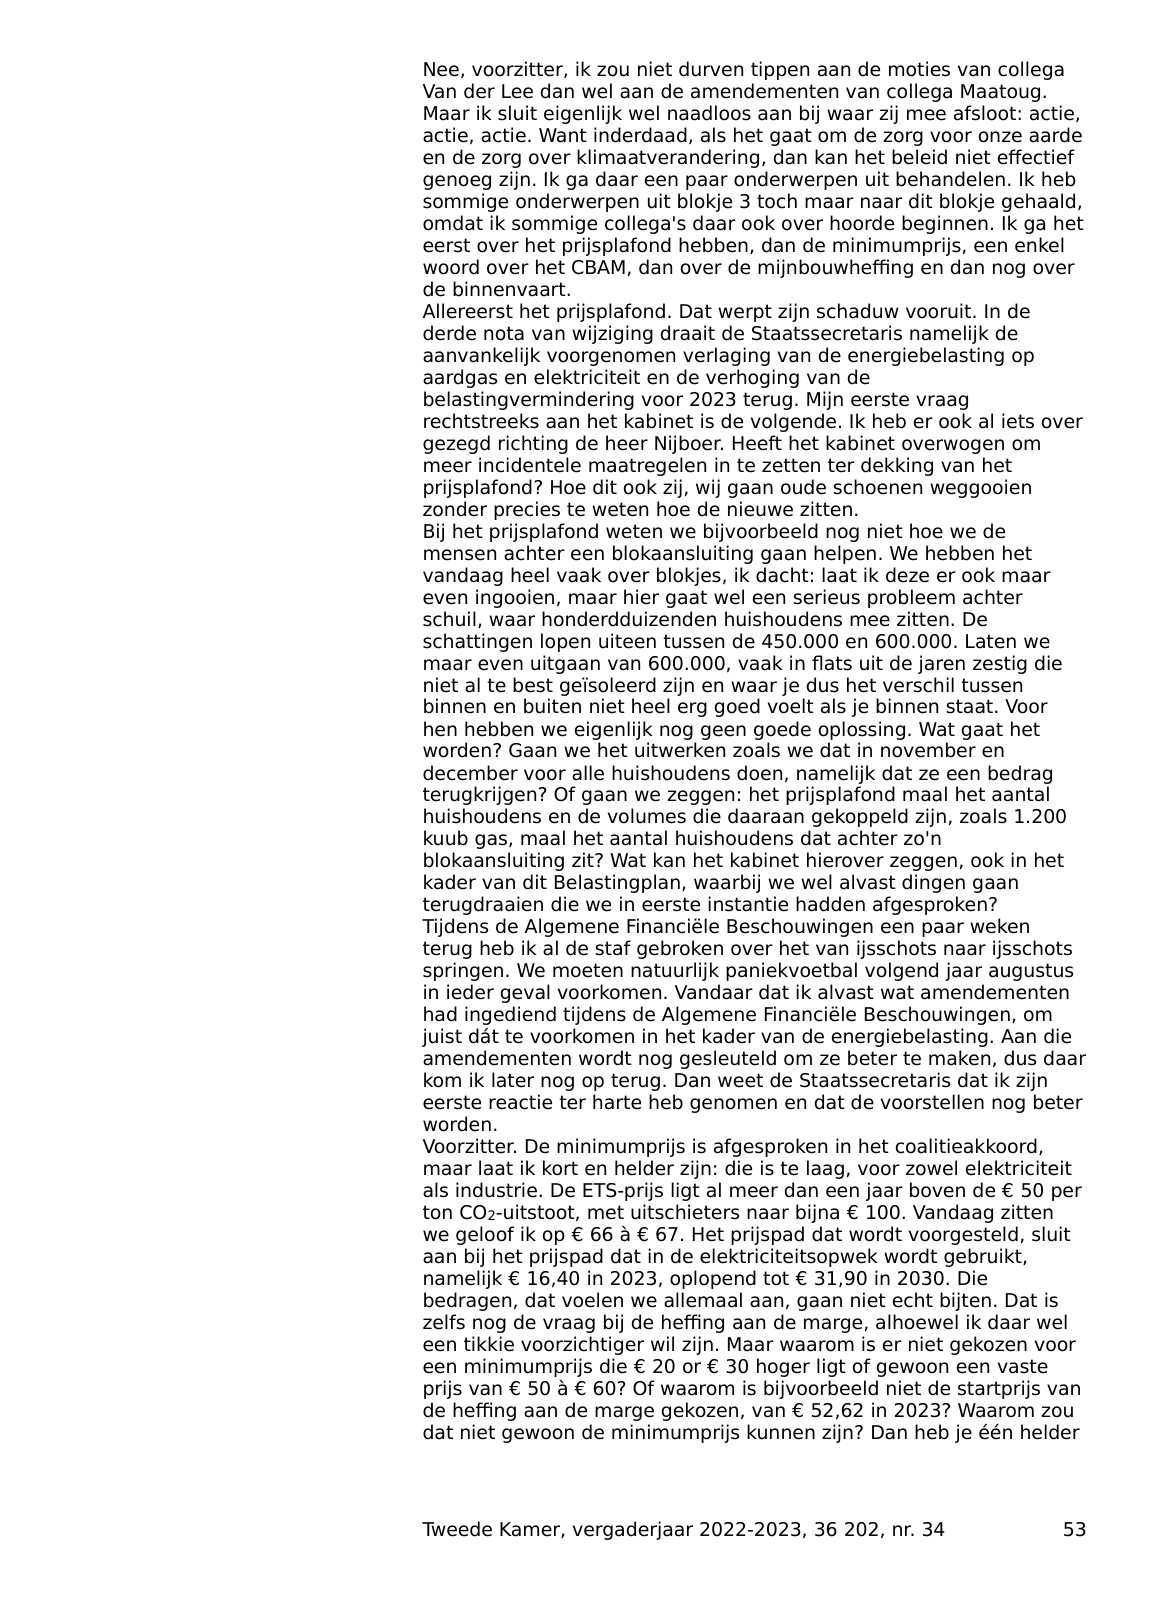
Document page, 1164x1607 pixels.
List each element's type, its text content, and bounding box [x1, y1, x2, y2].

text Bij het prijsplafond weten we bijvoorbeeld nog niet hoe we de mensen achter een blokaansluiting gaan helpen. We hebben het vandaag heel vaak over blokjes, ik dacht: laat ik deze er ook maar even ingooien, maar hier gaat wel een serieus probleem achter schuil, waar honderdduizenden huishoudens mee zitten. De schattingen lopen uiteen tussen de 450.000 en 600.000. Laten we maar even uitgaan van 600.000, vaak in flats uit de jaren zestig die niet al te best geïsoleerd zijn en waar je dus het verschil tussen binnen en buiten niet heel erg goed voelt als je binnen staat. Voor hen hebben we eigenlijk nog geen goede oplossing. Wat gaat het worden? Gaan we het uitwerken zoals we dat in november en december voor alle huishoudens doen, namelijk dat ze een bedrag terugkrijgen? Of gaan we zeggen: het prijsplafond maal het aantal huishoudens en de volumes die daaraan gekoppeld zijn, zoals 1.200 kuub gas, maal het aantal huishoudens dat achter zo'n blokaansluiting zit? Wat kan het kabinet hierover zeggen, ook in het kader van dit Belastingplan, waarbij we wel alvast dingen gaan terugdraaien die we in eerste instantie hadden afgesproken? [422, 521, 1087, 916]
text Tijdens de Algemene Financiële Beschouwingen een paar weken terug heb ik al de staf gebroken over het van ijsschots naar ijsschots springen. We moeten natuurlijk paniekvoetbal volgend jaar augustus in ieder geval voorkomen. Vandaar dat ik alvast wat amendementen had ingediend tijdens de Algemene Financiële Beschouwingen, om juist dát te voorkomen in het kader van de energiebelasting. Aan die amendementen wordt nog gesleuteld om ze beter te maken, dus daar kom ik later nog op terug. Dan weet de Staatssecretaris dat ik zijn eerste reactie ter harte heb genomen en dat de voorstellen nog beter worden. [422, 916, 1087, 1136]
text Voorzitter. De minimumprijs is afgesproken in het coalitieakkoord, maar laat ik kort en helder zijn: die is te laag, voor zowel elektriciteit als industrie. De ETS-prijs ligt al meer dan een jaar boven de € 50 per ton CO2-uitstoot, met uitschieters naar bijna € 100. Vandaag zitten we geloof ik op € 66 à € 67. Het prijspad dat wordt voorgesteld, sluit aan bij het prijspad dat in de elektriciteitsopwek wordt gebruikt, namelijk € 16,40 in 2023, oplopend tot € 31,90 in 2030. Die bedragen, dat voelen we allemaal aan, gaan niet echt bijten. Dat is zelfs nog de vraag bij de heffing aan de marge, alhoewel ik daar wel een tikkie voorzichtiger wil zijn. Maar waarom is er niet gekozen voor een minimumprijs die € 20 or € 30 hoger ligt of gewoon een vaste prijs van € 50 à € 60? Of waarom is bijvoorbeeld niet de startprijs van de heffing aan de marge gekozen, van € 52,62 in 2023? Waarom zou dat niet gewoon de minimumprijs kunnen zijn? Dan heb je één helder [422, 1136, 1087, 1444]
text Allereerst het prijsplafond. Dat werpt zijn schaduw vooruit. In de derde nota van wijziging draait de Staatssecretaris namelijk de aanvankelijk voorgenomen verlaging van de energiebelasting op aardgas en elektriciteit en de verhoging van de belastingvermindering voor 2023 terug. Mijn eerste vraag rechtstreeks aan het kabinet is de volgende. Ik heb er ook al iets over gezegd richting de heer Nijboer. Heeft het kabinet overwogen om meer incidentele maatregelen in te zetten ter dekking van het prijsplafond? Hoe dit ook zij, wij gaan oude schoenen weggooien zonder precies te weten hoe de nieuwe zitten. [422, 301, 1087, 521]
text Nee, voorzitter, ik zou niet durven tippen aan de moties van collega Van der Lee dan wel aan de amendementen van collega Maatoug. Maar ik sluit eigenlijk wel naadloos aan bij waar zij mee afsloot: actie, actie, actie. Want inderdaad, als het gaat om de zorg voor onze aarde en de zorg over klimaatverandering, dan kan het beleid niet effectief genoeg zijn. Ik ga daar een paar onderwerpen uit behandelen. Ik heb sommige onderwerpen uit blokje 3 toch maar naar dit blokje gehaald, omdat ik sommige collega's daar ook over hoorde beginnen. Ik ga het eerst over het prijsplafond hebben, dan de minimumprijs, een enkel woord over het CBAM, dan over de mijnbouwheffing en dan nog over de binnenvaart. [422, 59, 1087, 301]
